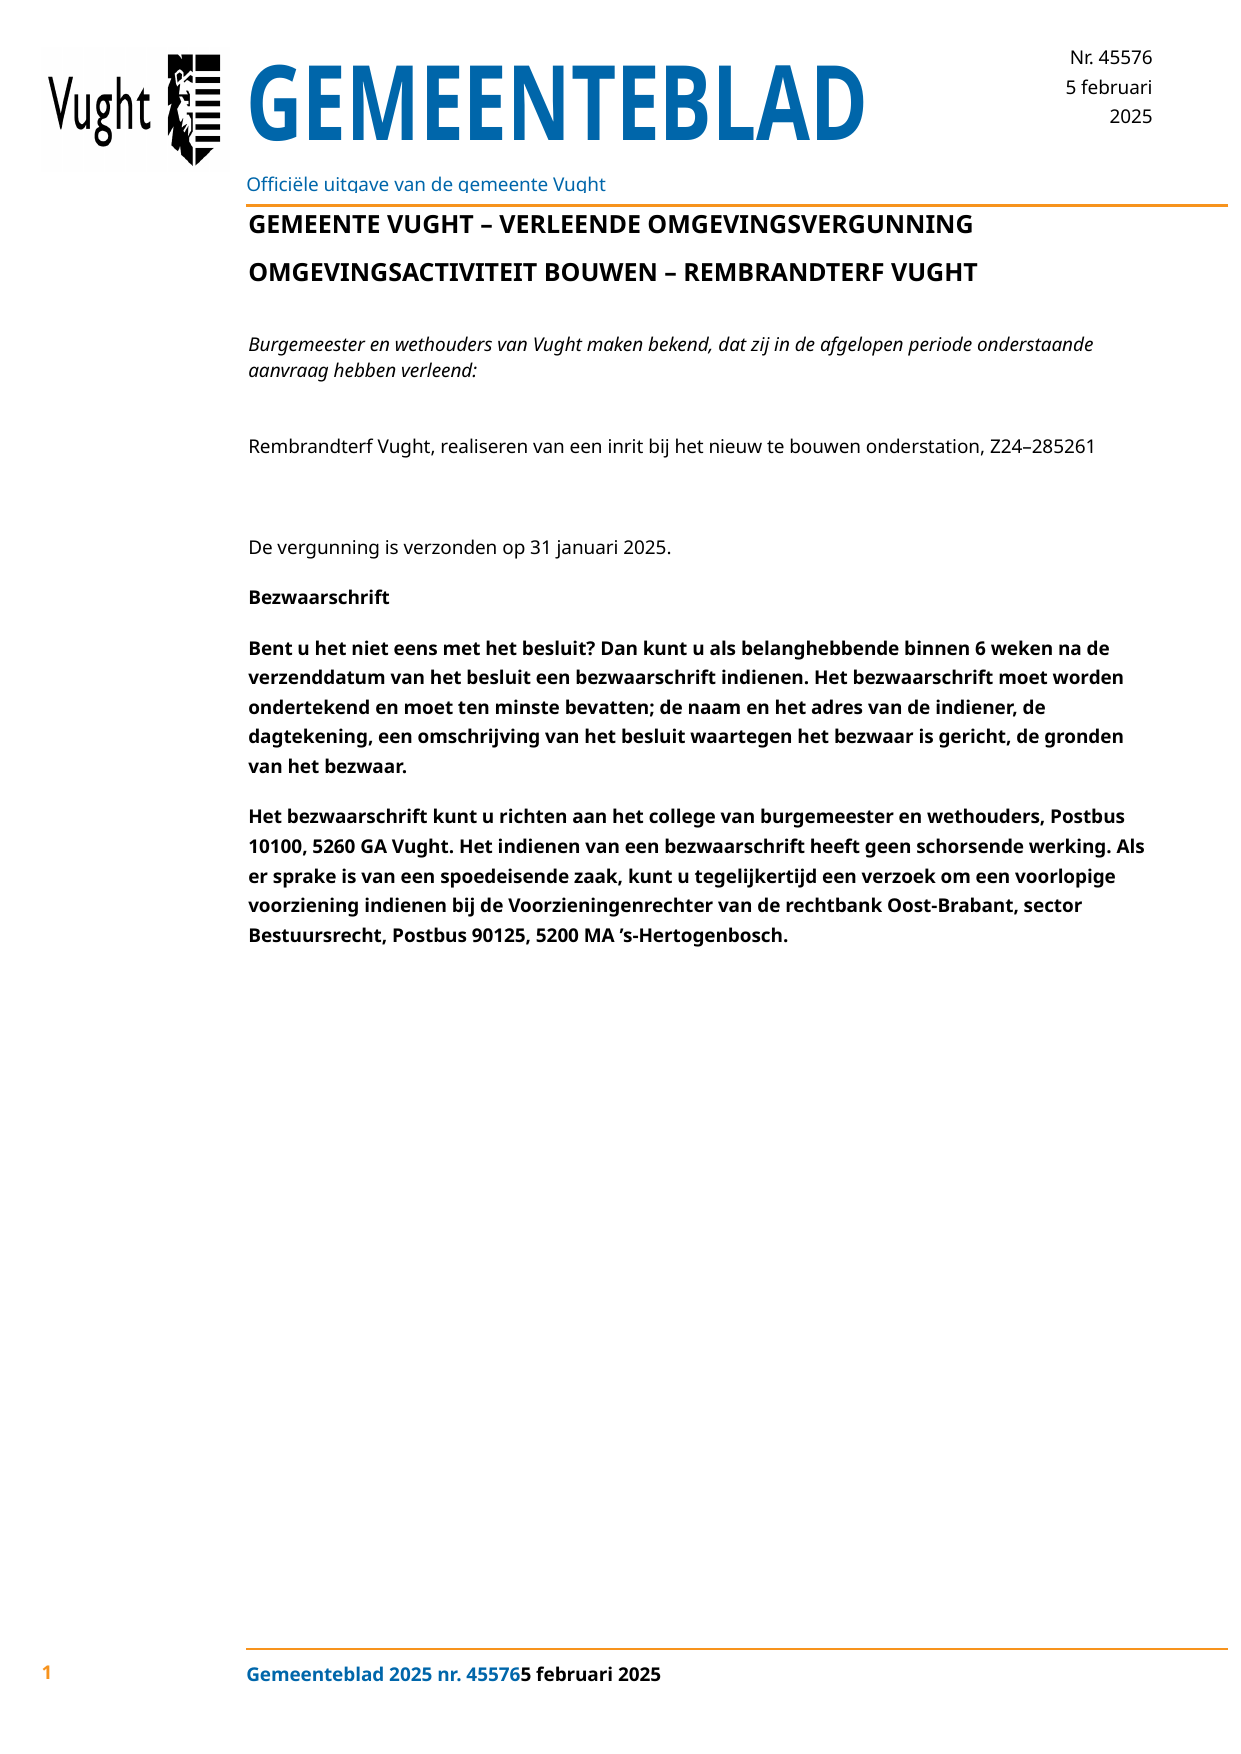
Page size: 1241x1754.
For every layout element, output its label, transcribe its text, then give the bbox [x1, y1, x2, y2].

text Rembrandterf Vught, realiseren van een inrit bij het nieuw te bouwen onderstation, Z24–285261 [248, 433, 1152, 459]
text Bezwaarschrift [248, 584, 1152, 610]
text Het bezwaarschrift kunt u richten aan het college van burgemeester en wethouders, Postbus 10100, 5260 GA Vught. Het indienen van een bezwaarschrift heeft geen schorsende werking. Als er sprake is van een spoedeisende zaak, kunt u tegelijkertijd een verzoek om een voorlopige voorziening indienen bij de Voorzieningenrechter van de rechtbank Oost-Brabant, sector Bestuursrecht, Postbus 90125, 5200 MA ’s-Hertogenbosch. [248, 804, 1152, 948]
picture [41, 47, 231, 172]
text GEMEENTE VUGHT – VERLEENDE OMGEVINGSVERGUNNING OMGEVINGSACTIVITEIT BOUWEN – REMBRANDTERF VUGHT [248, 207, 1152, 288]
text De vergunning is verzonden op 31 januari 2025. [248, 534, 1152, 560]
text Burgemeester en wethouders van Vught maken bekend, dat zij in de afgelopen periode onderstaande aanvraag hebben verleend: [248, 331, 1152, 383]
text Bent u het niet eens met het besluit? Dan kunt u als belanghebbende binnen 6 weken na de verzenddatum van het besluit een bezwaarschrift indienen. Het bezwaarschrift moet worden ondertekend en moet ten minste bevatten; de naam en het adres van de indiener, de dagtekening, een omschrijving van het besluit waartegen het bezwaar is gericht, de gronden van het bezwaar. [248, 635, 1152, 779]
